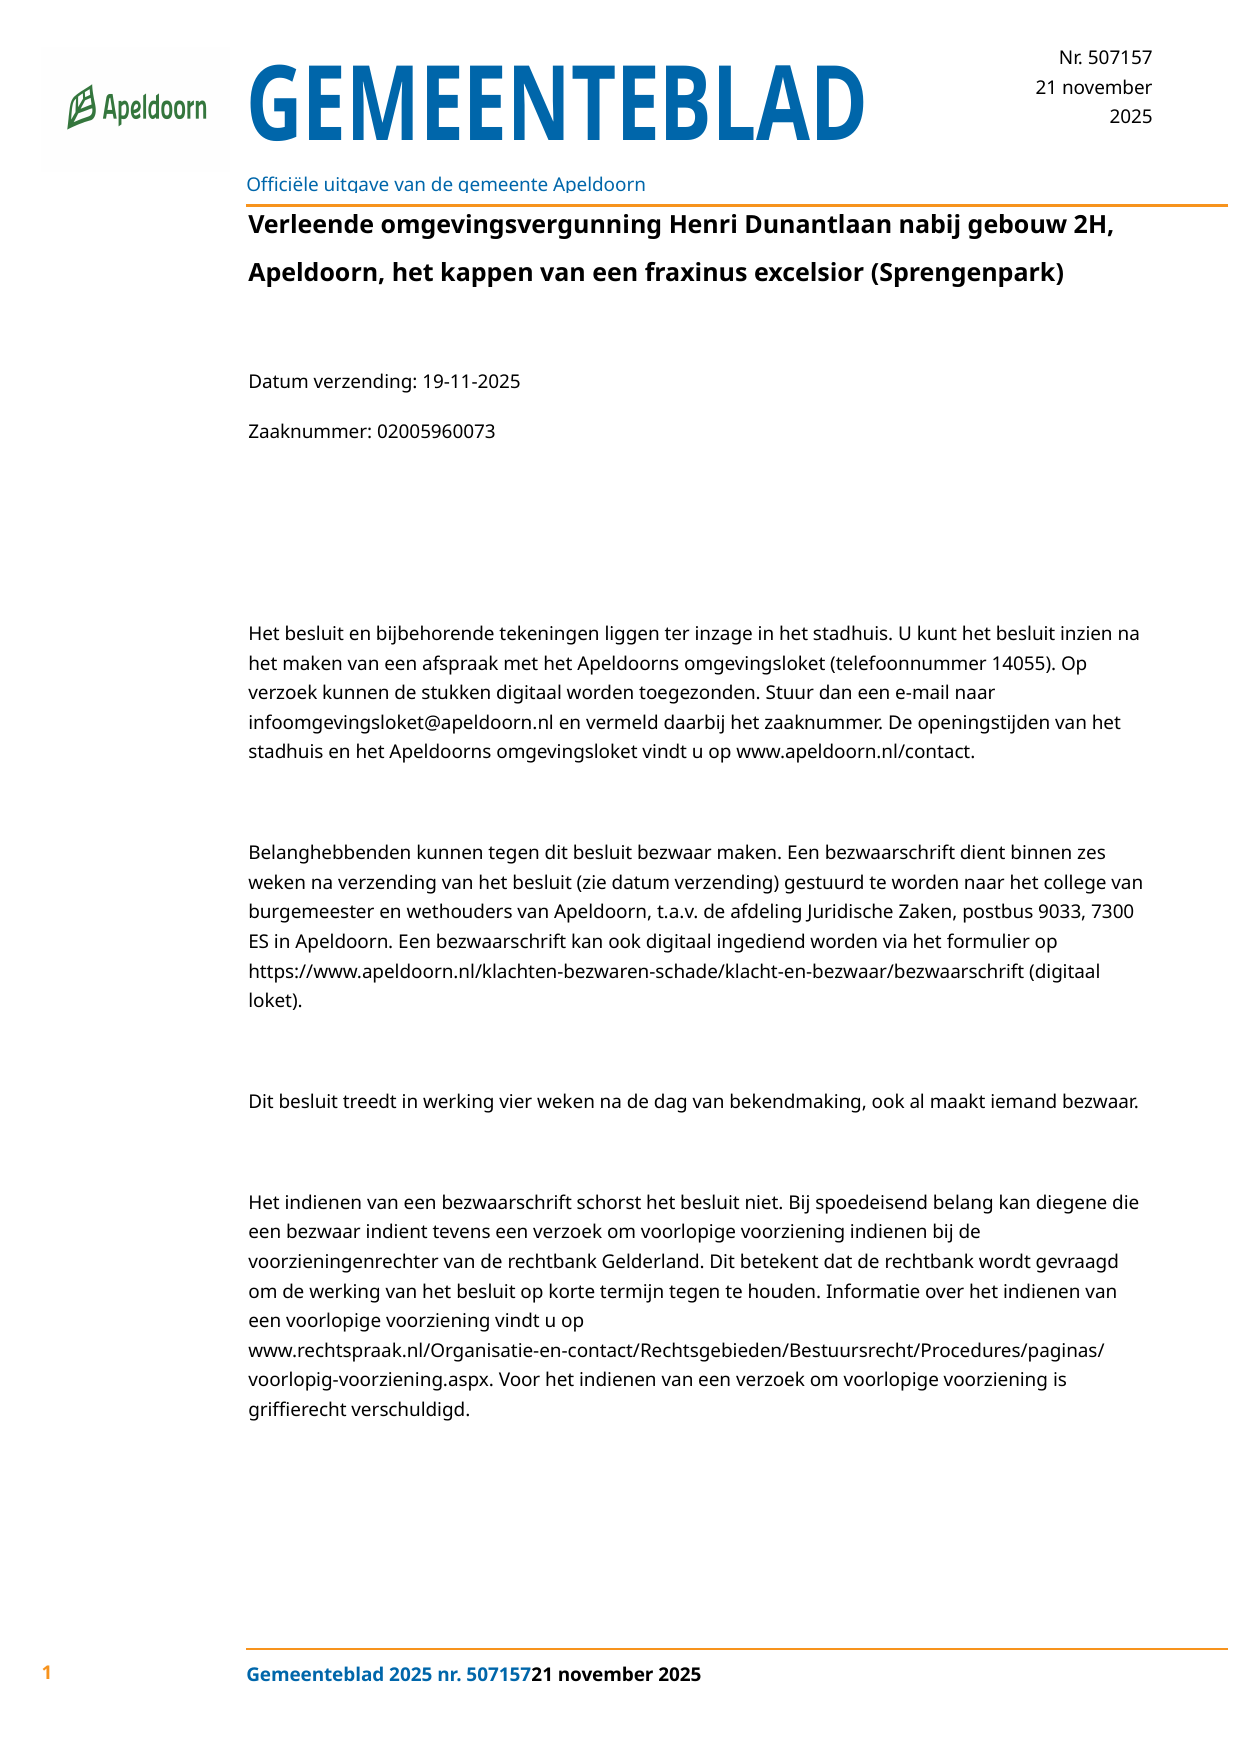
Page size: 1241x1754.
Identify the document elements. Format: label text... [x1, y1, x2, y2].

text Het besluit en bijbehorende tekeningen liggen ter inzage in het stadhuis. U kunt het besluit inzien na het maken van een afspraak met het Apeldoorns omgevingsloket (telefoonnummer 14055). Op verzoek kunnen de stukken digitaal worden toegezonden. Stuur dan een e-mail naar infoomgevingsloket@apeldoorn.nl en vermeld daarbij het zaaknummer. De openingstijden van het stadhuis en het Apeldoorns omgevingsloket vindt u op www.apeldoorn.nl/contact. [248, 620, 1152, 764]
text Het indienen van een bezwaarschrift schorst het besluit niet. Bij spoedeisend belang kan diegene die een bezwaar indient tevens een verzoek om voorlopige voorziening indienen bij de voorzieningenrechter van de rechtbank Gelderland. Dit betekent dat de rechtbank wordt gevraagd om de werking van het besluit op korte termijn tegen te houden. Informatie over het indienen van een voorlopige voorziening vindt u op www.rechtspraak.nl/Organisatie-en-contact/Rechtsgebieden/Bestuursrecht/Procedures/paginas/voorlopig-voorziening.aspx. Voor het indienen van een verzoek om voorlopige voorziening is griffierecht verschuldigd. [248, 1189, 1152, 1422]
text Dit besluit treedt in werking vier weken na de dag van bekendmaking, ook al maakt iemand bezwaar. [248, 1088, 1152, 1114]
text Belanghebbenden kunnen tegen dit besluit bezwaar maken. Een bezwaarschrift dient binnen zes weken na verzending van het besluit (zie datum verzending) gestuurd te worden naar het college van burgemeester en wethouders van Apeldoorn, t.a.v. de afdeling Juridische Zaken, postbus 9033, 7300 ES in Apeldoorn. Een bezwaarschrift kan ook digitaal ingediend worden via het formulier op https://www.apeldoorn.nl/klachten-bezwaren-schade/klacht-en-bezwaar/bezwaarschrift (digitaal loket). [248, 839, 1152, 1013]
text Zaaknummer: 02005960073 [248, 419, 1152, 444]
text Verleende omgevingsvergunning Henri Dunantlaan nabij gebouw 2H, Apeldoorn, het kappen van een fraxinus excelsior (Sprengenpark) [248, 207, 1152, 288]
text Datum verzending: 19-11-2025 [248, 368, 1152, 394]
picture [41, 47, 231, 172]
